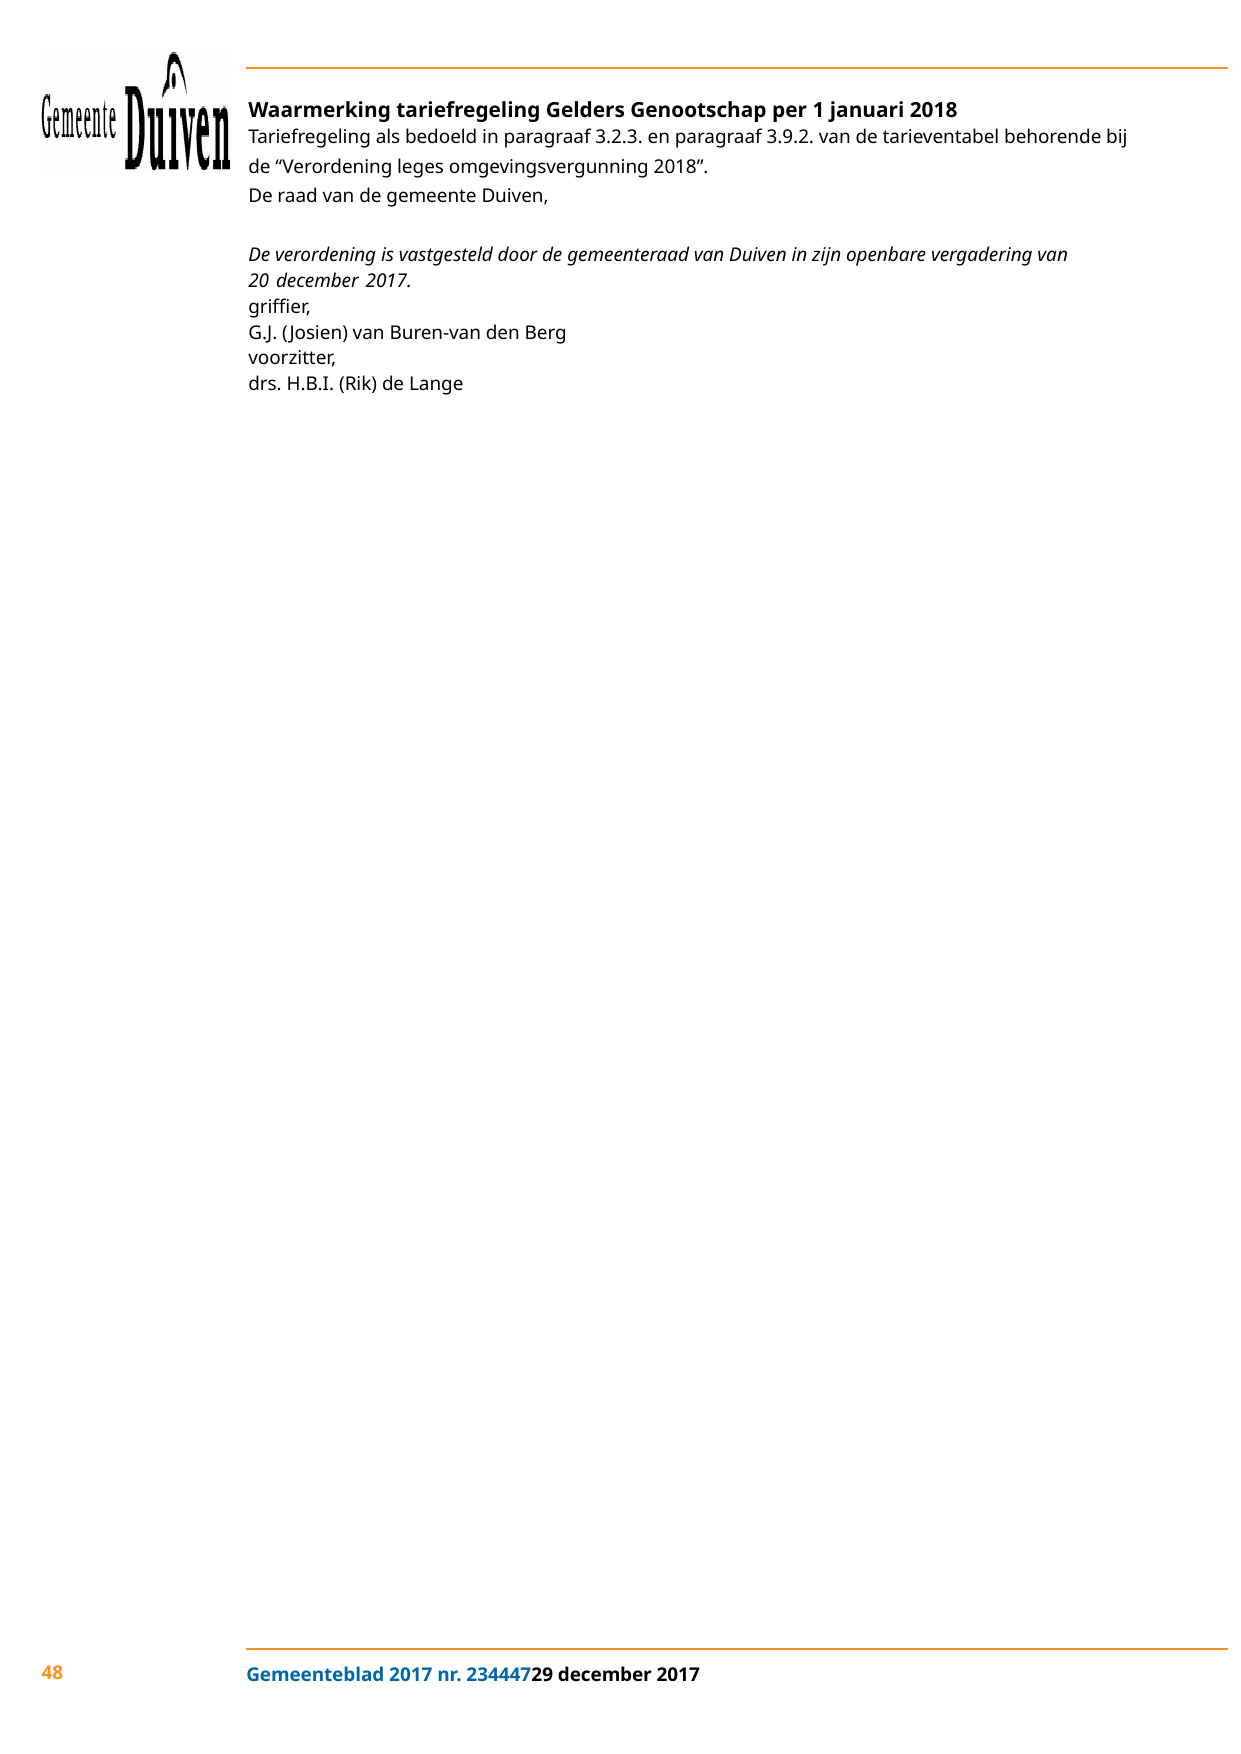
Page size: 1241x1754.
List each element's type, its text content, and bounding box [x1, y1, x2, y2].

text De raad van de gemeente Duiven, [248, 182, 1152, 208]
text drs. H.B.I. (Rik) de Lange [248, 370, 1152, 396]
text G.J. (Josien) van Buren-van den Berg [248, 319, 1152, 344]
text Waarmerking tariefregeling Gelders Genootschap per 1 januari 2018 [248, 95, 1152, 123]
text Tariefregeling als bedoeld in paragraaf 3.2.3. en paragraaf 3.9.2. van de tarieventabel behorende bij de “Verordening leges omgevingsvergunning 2018”. [248, 123, 1152, 179]
text voorzitter, [248, 344, 1152, 370]
text De verordening is vastgesteld door de gemeenteraad van Duiven in zijn openbare vergadering van 20 december 2017. [248, 242, 1152, 293]
text griffier, [248, 293, 1152, 319]
picture [41, 47, 231, 172]
